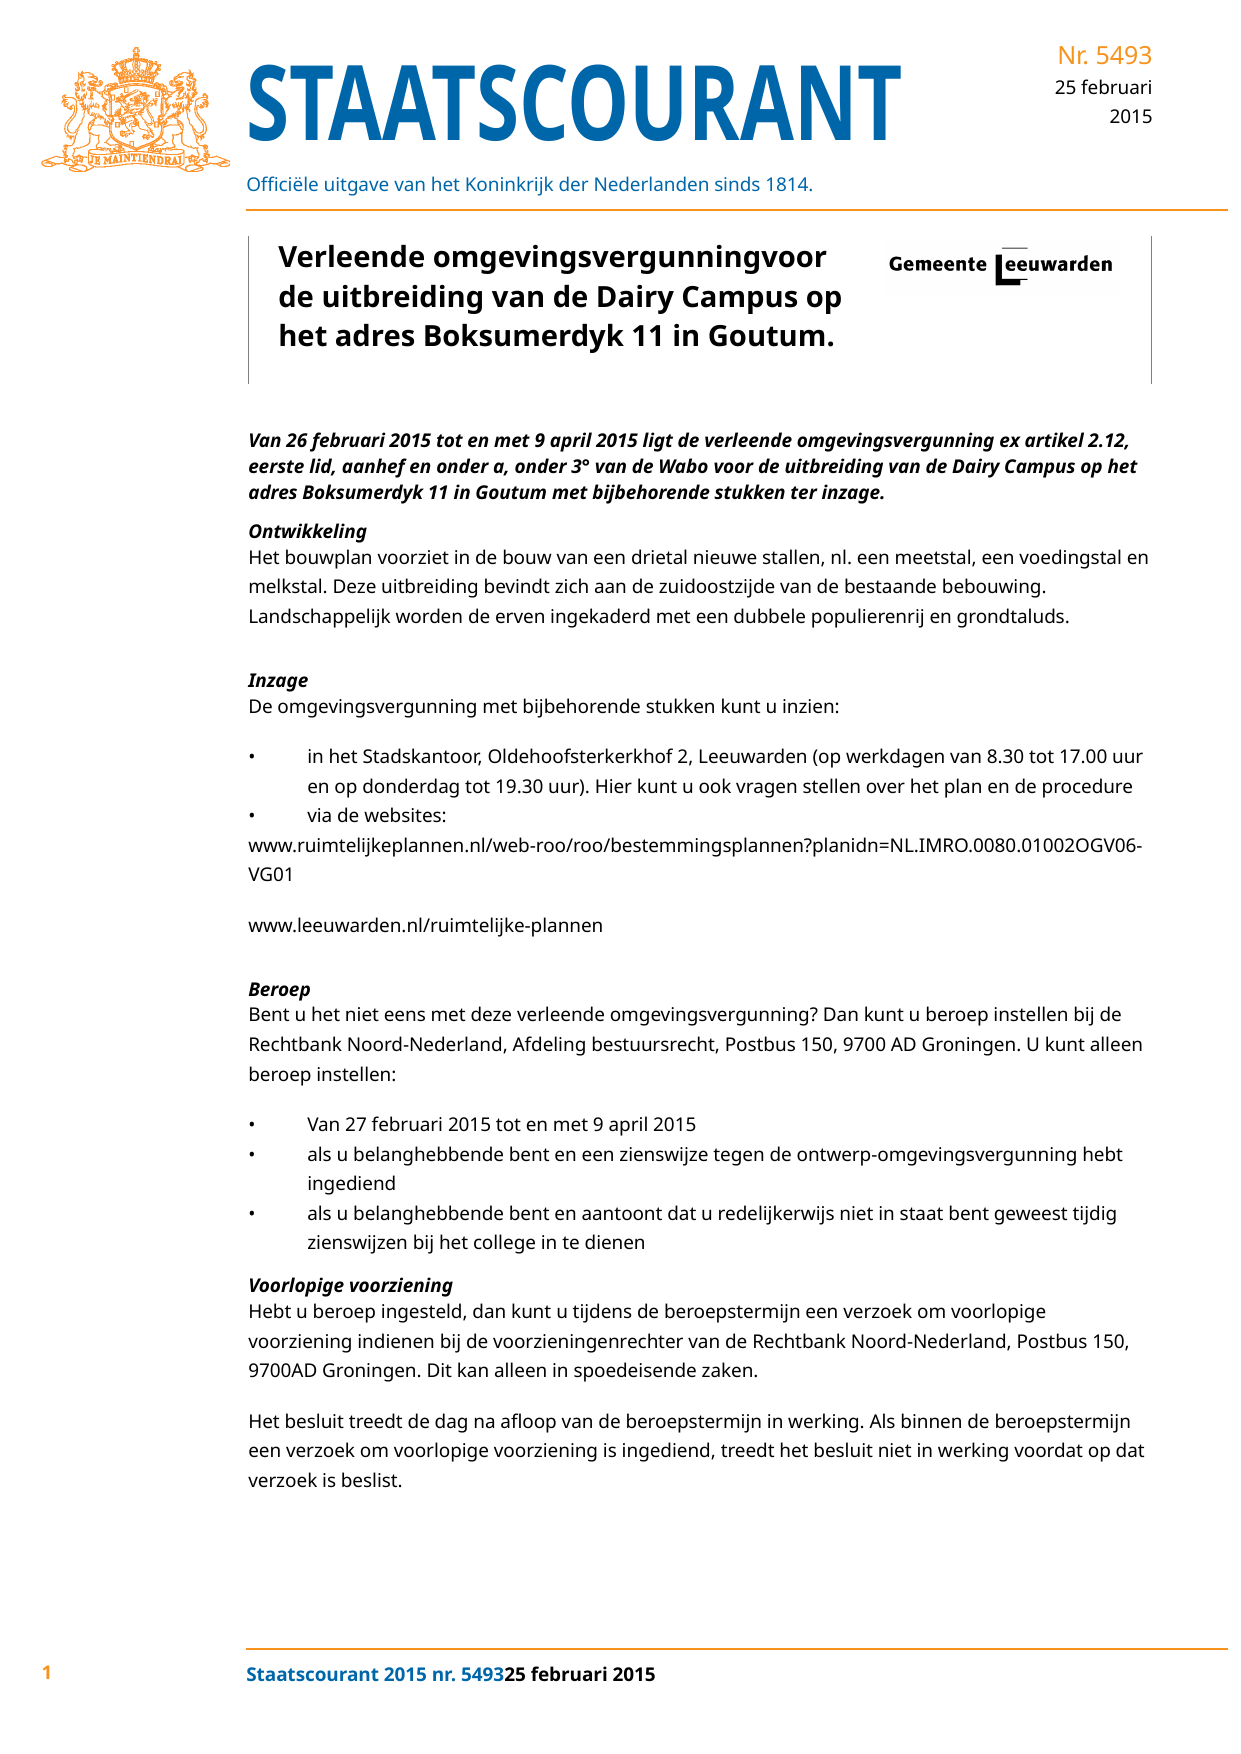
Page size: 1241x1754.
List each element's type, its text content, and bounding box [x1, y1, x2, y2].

text Inzage [248, 667, 1152, 693]
list Van 27 februari 2015 tot en met 9 april 2015 [248, 1111, 1152, 1137]
list als u belanghebbende bent en aantoont dat u redelijkerwijs niet in staat bent geweest tijdig zienswijzen bij het college in te dienen [248, 1200, 1152, 1255]
list als u belanghebbende bent en een zienswijze tegen de ontwerp-omgevingsvergunning hebt ingediend [248, 1141, 1152, 1196]
table_header Verleende omgevingsvergunningvoor de uitbreiding van de Dairy Campus op het adres Boksumerdyk 11 in Goutum. [249, 236, 850, 384]
picture [882, 236, 1119, 297]
text Het bouwplan voorziet in de bouw van een drietal nieuwe stallen, nl. een meetstal, een voedingstal en melkstal. Deze uitbreiding bevindt zich aan de zuidoostzijde van de bestaande bebouwing. Landschappelijk worden de erven ingekaderd met een dubbele populierenrij en grondtaluds. [248, 544, 1152, 629]
text Ontwikkeling [248, 518, 1152, 544]
picture [41, 47, 231, 172]
text Bent u het niet eens met deze verleende omgevingsvergunning? Dan kunt u beroep instellen bij de Rechtbank Noord-Nederland, Afdeling bestuursrecht, Postbus 150, 9700 AD Groningen. U kunt alleen beroep instellen: [248, 1002, 1152, 1087]
text Hebt u beroep ingesteld, dan kunt u tijdens de beroepstermijn een verzoek om voorlopige voorziening indienen bij de voorzieningenrechter van de Rechtbank Noord-Nederland, Postbus 150, 9700AD Groningen. Dit kan alleen in spoedeisende zaken. [248, 1298, 1152, 1383]
text De omgevingsvergunning met bijbehorende stukken kunt u inzien: [248, 693, 1152, 718]
table_header [850, 236, 1151, 384]
text www.ruimtelijkeplannen.nl/web-roo/roo/bestemmingsplannen?planidn=NL.IMRO.0080.01002OGV06-VG01 [248, 832, 1152, 887]
list via de websites: [248, 802, 1152, 828]
text Voorlopige voorziening [248, 1273, 1152, 1298]
list in het Stadskantoor, Oldehoofsterkerkhof 2, Leeuwarden (op werkdagen van 8.30 tot 17.00 uur en op donderdag tot 19.30 uur). Hier kunt u ook vragen stellen over het plan en de procedure [248, 743, 1152, 798]
text Beroep [248, 976, 1152, 1002]
text www.leeuwarden.nl/ruimtelijke-plannen [248, 912, 1152, 938]
text Het besluit treedt de dag na afloop van de beroepstermijn in werking. Als binnen de beroepstermijn een verzoek om voorlopige voorziening is ingediend, treedt het besluit niet in werking voordat op dat verzoek is beslist. [248, 1408, 1152, 1493]
text Van 26 februari 2015 tot en met 9 april 2015 ligt de verleende omgevingsvergunning ex artikel 2.12, eerste lid, aanhef en onder a, onder 3° van de Wabo voor de uitbreiding van de Dairy Campus op het adres Boksumerdyk 11 in Goutum met bijbehorende stukken ter inzage. [248, 427, 1152, 505]
